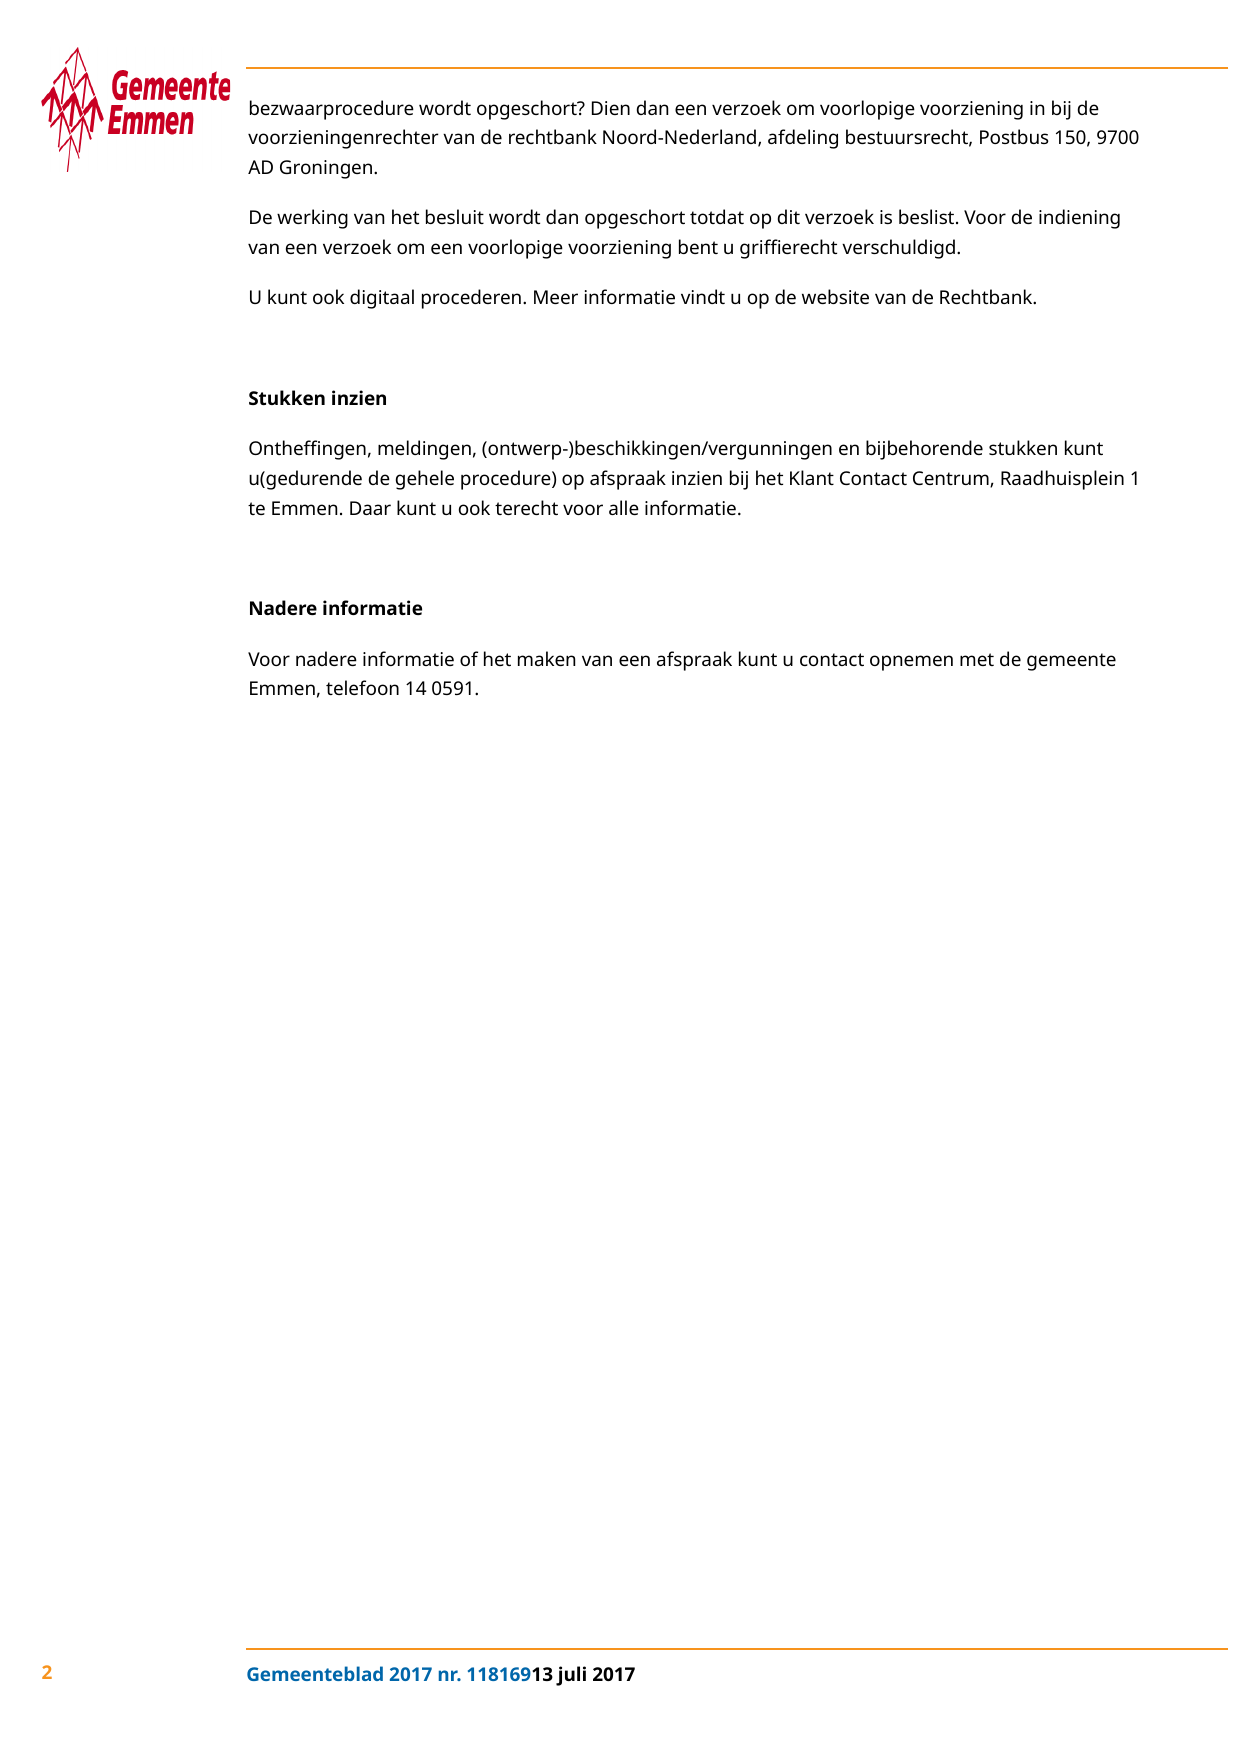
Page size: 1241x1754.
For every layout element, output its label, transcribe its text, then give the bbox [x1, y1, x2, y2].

text Nadere informatie [248, 596, 1152, 621]
picture [41, 47, 231, 172]
text Voor nadere informatie of het maken van een afspraak kunt u contact opnemen met de gemeente Emmen, telefoon 14 0591. [248, 646, 1152, 701]
text U kunt ook digitaal procederen. Meer informatie vindt u op de website van de Rechtbank. [248, 284, 1152, 310]
text De werking van het besluit wordt dan opgeschort totdat op dit verzoek is beslist. Voor de indiening van een verzoek om een voorlopige voorziening bent u griffierecht verschuldigd. [248, 204, 1152, 260]
text Stukken inzien [248, 385, 1152, 411]
text Ontheffingen, meldingen, (ontwerp-)beschikkingen/vergunningen en bijbehorende stukken kunt u(gedurende de gehele procedure) op afspraak inzien bij het Klant Contact Centrum, Raadhuisplein 1 te Emmen. Daar kunt u ook terecht voor alle informatie. [248, 436, 1152, 521]
text bezwaarprocedure wordt opgeschort? Dien dan een verzoek om voorlopige voorziening in bij de voorzieningenrechter van de rechtbank Noord-Nederland, afdeling bestuursrecht, Postbus 150, 9700 AD Groningen. [248, 95, 1152, 180]
